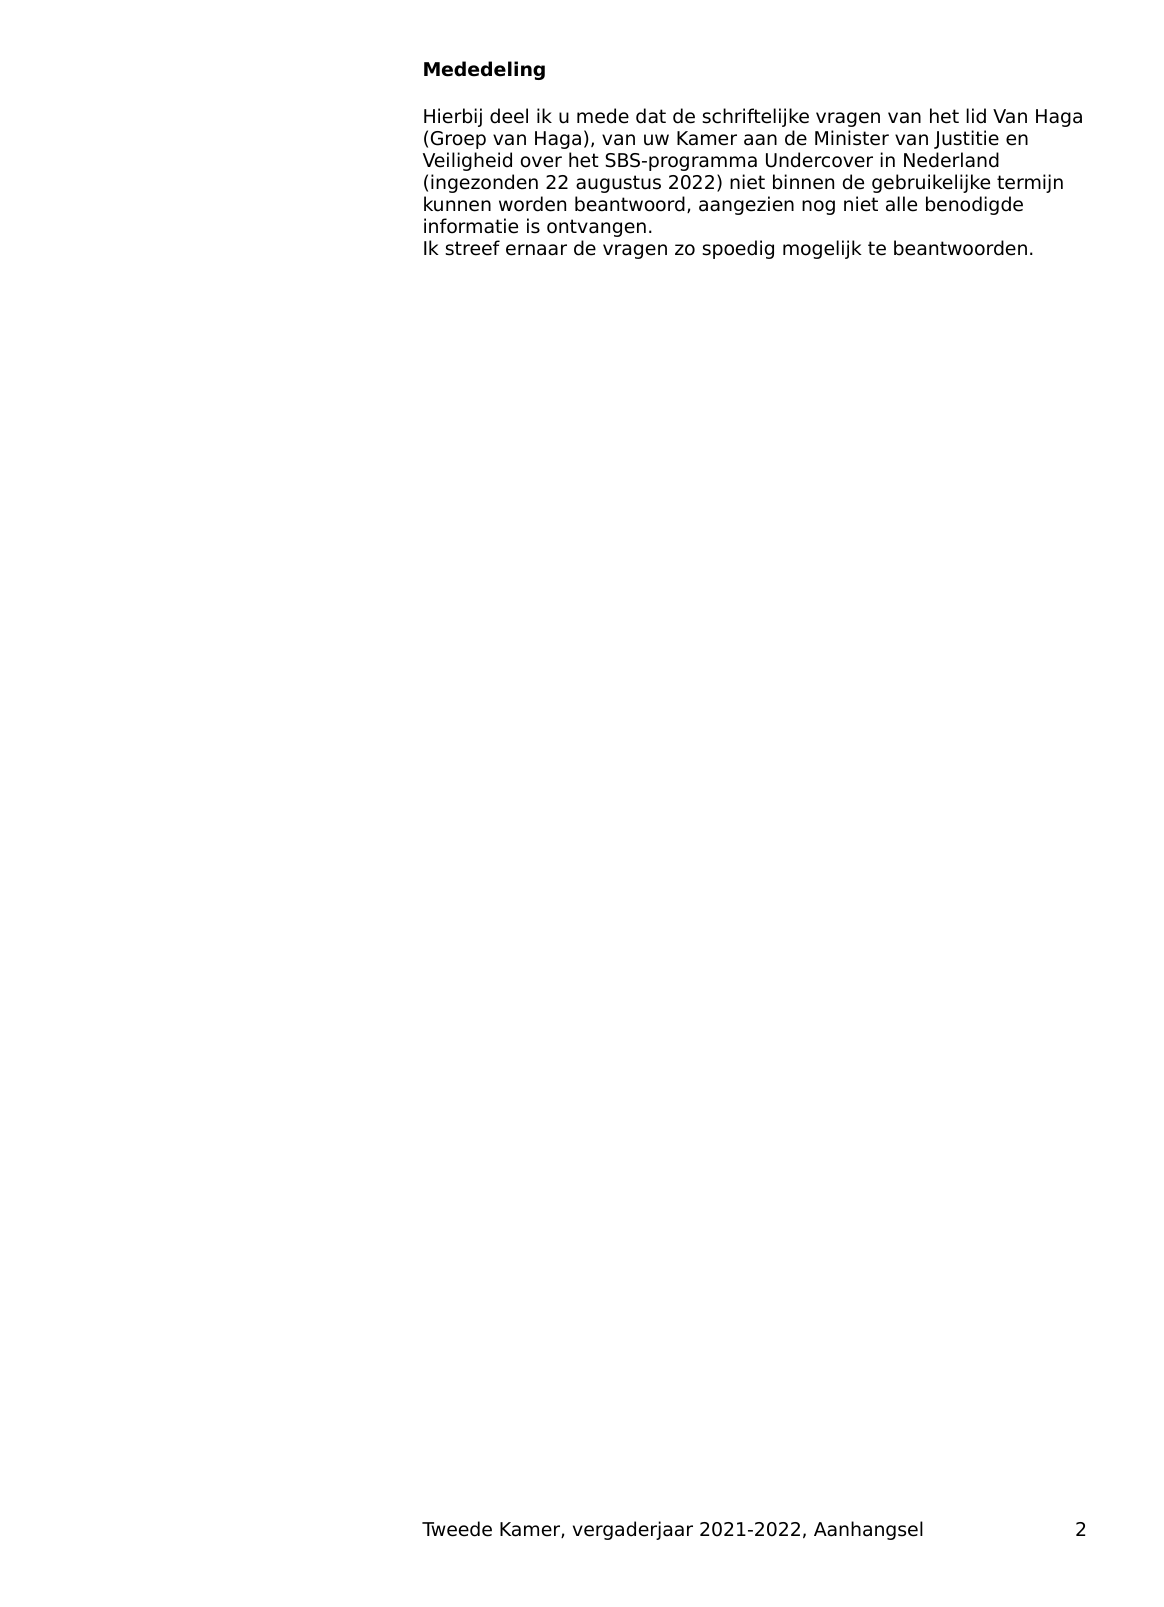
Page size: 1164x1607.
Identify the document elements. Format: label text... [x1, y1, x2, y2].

subtitle Mededeling [422, 59, 1087, 81]
text Hierbij deel ik u mede dat de schriftelijke vragen van het lid Van Haga (Groep van Haga), van uw Kamer aan de Minister van Justitie en Veiligheid over het SBS-programma Undercover in Nederland (ingezonden 22 augustus 2022) niet binnen de gebruikelijke termijn kunnen worden beantwoord, aangezien nog niet alle benodigde informatie is ontvangen. [422, 106, 1087, 238]
text Ik streef ernaar de vragen zo spoedig mogelijk te beantwoorden. [422, 238, 1087, 260]
